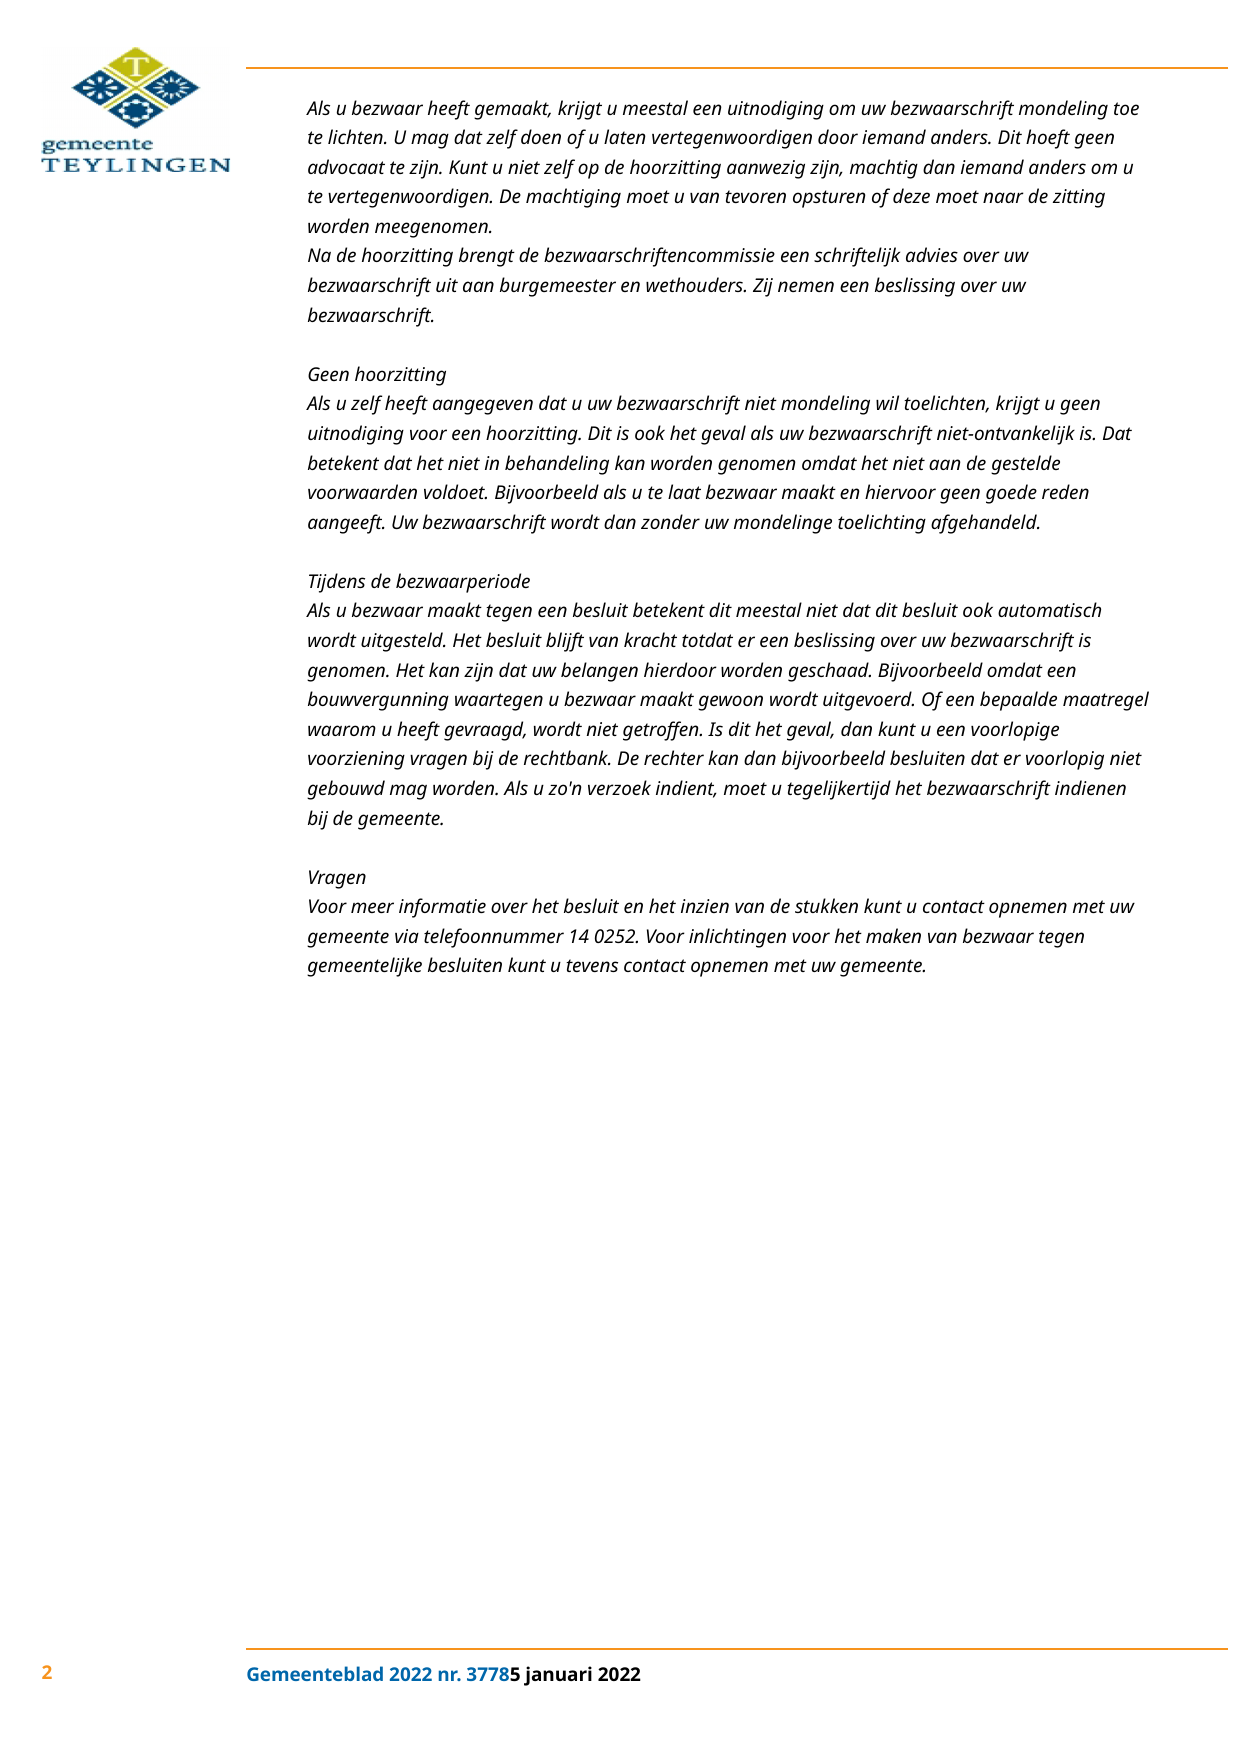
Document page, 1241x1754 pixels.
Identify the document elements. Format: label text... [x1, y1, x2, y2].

list Na de hoorzitting brengt de bezwaarschriftencommissie een schriftelijk advies over uw bezwaarschrift uit aan burgemeester en wethouders. Zij nemen een beslissing over uw bezwaarschrift. [248, 243, 1152, 328]
list Als u bezwaar heeft gemaakt, krijgt u meestal een uitnodiging om uw bezwaarschrift mondeling toe te lichten. U mag dat zelf doen of u laten vertegenwoordigen door iemand anders. Dit hoeft geen advocaat te zijn. Kunt u niet zelf op de hoorzitting aanwezig zijn, machtig dan iemand anders om u te vertegenwoordigen. De machtiging moet u van tevoren opsturen of deze moet naar de zitting worden meegenomen. [248, 95, 1152, 239]
list Voor meer informatie over het besluit en het inzien van de stukken kunt u contact opnemen met uw gemeente via telefoonnummer 14 0252. Voor inlichtingen voor het maken van bezwaar tegen gemeentelijke besluiten kunt u tevens contact opnemen met uw gemeente. [248, 893, 1152, 978]
picture [41, 47, 231, 172]
list Vragen [248, 864, 1152, 890]
list Als u zelf heeft aangegeven dat u uw bezwaarschrift niet mondeling wil toelichten, krijgt u geen uitnodiging voor een hoorzitting. Dit is ook het geval als uw bezwaarschrift niet-ontvankelijk is. Dat betekent dat het niet in behandeling kan worden genomen omdat het niet aan de gestelde voorwaarden voldoet. Bijvoorbeeld als u te laat bezwaar maakt en hiervoor geen goede reden aangeeft. Uw bezwaarschrift wordt dan zonder uw mondelinge toelichting afgehandeld. [248, 391, 1152, 535]
list Geen hoorzitting [248, 361, 1152, 387]
list Tijdens de bezwaarperiode [248, 568, 1152, 594]
list Als u bezwaar maakt tegen een besluit betekent dit meestal niet dat dit besluit ook automatisch wordt uitgesteld. Het besluit blijft van kracht totdat er een beslissing over uw bezwaarschrift is genomen. Het kan zijn dat uw belangen hierdoor worden geschaad. Bijvoorbeeld omdat een bouwvergunning waartegen u bezwaar maakt gewoon wordt uitgevoerd. Of een bepaalde maatregel waarom u heeft gevraagd, wordt niet getroffen. Is dit het geval, dan kunt u een voorlopige voorziening vragen bij de rechtbank. De rechter kan dan bijvoorbeeld besluiten dat er voorlopig niet gebouwd mag worden. Als u zo'n verzoek indient, moet u tegelijkertijd het bezwaarschrift indienen bij de gemeente. [248, 598, 1152, 831]
